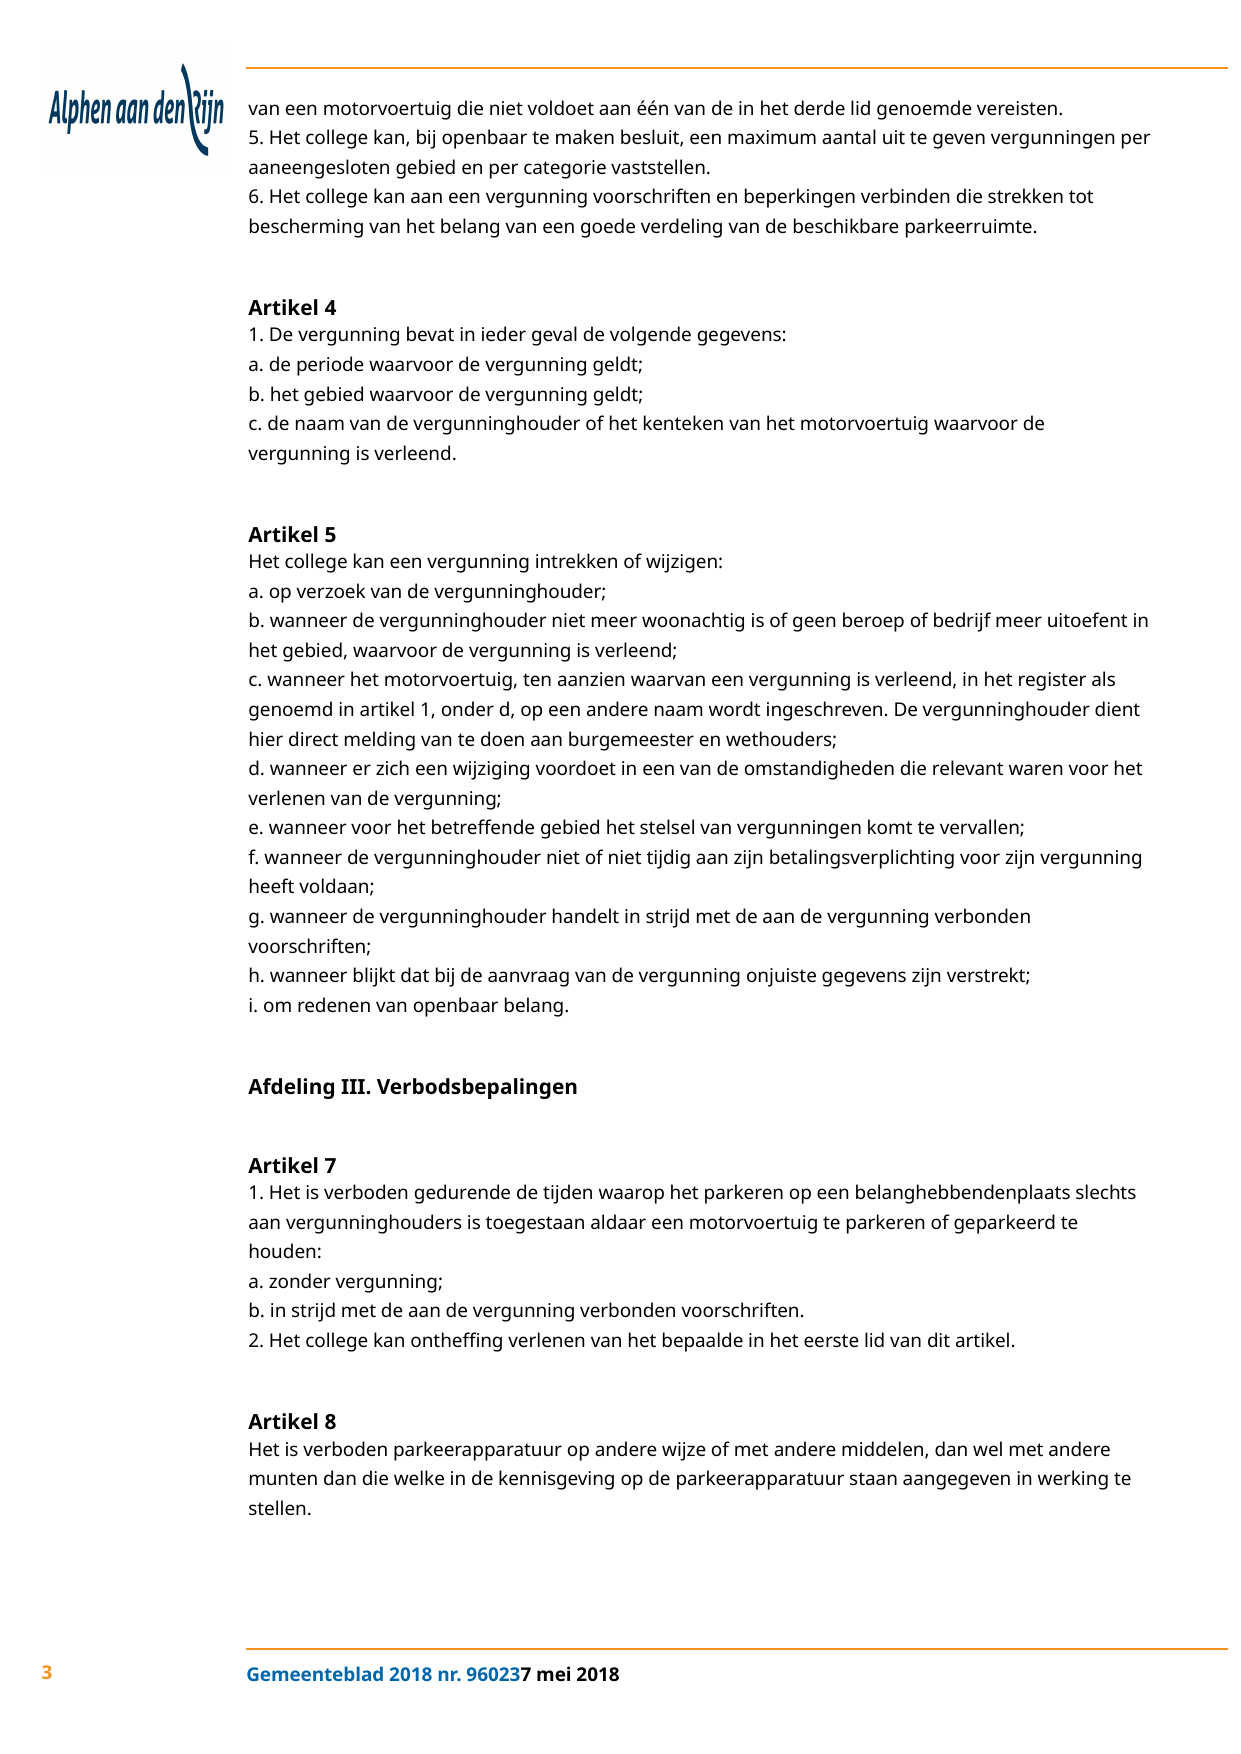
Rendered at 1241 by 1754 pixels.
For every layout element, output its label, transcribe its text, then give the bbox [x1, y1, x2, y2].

text b. wanneer de vergunninghouder niet meer woonachtig is of geen beroep of bedrijf meer uitoefent in het gebied, waarvoor de vergunning is verleend; [248, 607, 1152, 663]
text g. wanneer de vergunninghouder handelt in strijd met de aan de vergunning verbonden voorschriften; [248, 903, 1152, 959]
text Het is verboden parkeerapparatuur op andere wijze of met andere middelen, dan wel met andere munten dan die welke in de kennisgeving op de parkeerapparatuur staan aangegeven in werking te stellen. [248, 1436, 1152, 1521]
text i. om redenen van openbaar belang. [248, 992, 1152, 1018]
text van een motorvoertuig die niet voldoet aan één van de in het derde lid genoemde vereisten. [248, 95, 1152, 121]
text b. het gebied waarvoor de vergunning geldt; [248, 381, 1152, 406]
text d. wanneer er zich een wijziging voordoet in een van de omstandigheden die relevant waren voor het verlenen van de vergunning; [248, 755, 1152, 811]
text 1. Het is verboden gedurende de tijden waarop het parkeren op een belanghebbendenplaats slechts aan vergunninghouders is toegestaan aldaar een motorvoertuig te parkeren of geparkeerd te houden: [248, 1179, 1152, 1264]
text a. op verzoek van de vergunninghouder; [248, 578, 1152, 604]
text c. wanneer het motorvoertuig, ten aanzien waarvan een vergunning is verleend, in het register als genoemd in artikel 1, onder d, op een andere naam wordt ingeschreven. De vergunninghouder dient hier direct melding van te doen aan burgemeester en wethouders; [248, 667, 1152, 752]
text b. in strijd met de aan de vergunning verbonden voorschriften. [248, 1298, 1152, 1323]
text a. de periode waarvoor de vergunning geldt; [248, 351, 1152, 377]
text 1. De vergunning bevat in ieder geval de volgende gegevens: [248, 322, 1152, 347]
text h. wanneer blijkt dat bij de aanvraag van de vergunning onjuiste gegevens zijn verstrekt; [248, 962, 1152, 988]
text Artikel 8 [248, 1407, 1152, 1436]
text Afdeling III. Verbodsbepalingen [248, 1072, 1152, 1101]
text Artikel 7 [248, 1151, 1152, 1179]
text a. zonder vergunning; [248, 1268, 1152, 1294]
text 5. Het college kan, bij openbaar te maken besluit, een maximum aantal uit te geven vergunningen per aaneengesloten gebied en per categorie vaststellen. [248, 124, 1152, 180]
text Artikel 4 [248, 293, 1152, 322]
text 2. Het college kan ontheffing verlenen van het bepaalde in het eerste lid van dit artikel. [248, 1327, 1152, 1353]
text 6. Het college kan aan een vergunning voorschriften en beperkingen verbinden die strekken tot bescherming van het belang van een goede verdeling van de beschikbare parkeerruimte. [248, 183, 1152, 239]
text e. wanneer voor het betreffende gebied het stelsel van vergunningen komt te vervallen; [248, 814, 1152, 840]
text c. de naam van de vergunninghouder of het kenteken van het motorvoertuig waarvoor de vergunning is verleend. [248, 410, 1152, 466]
picture [41, 47, 231, 172]
text Het college kan een vergunning intrekken of wijzigen: [248, 548, 1152, 574]
text f. wanneer de vergunninghouder niet of niet tijdig aan zijn betalingsverplichting voor zijn vergunning heeft voldaan; [248, 844, 1152, 899]
text Artikel 5 [248, 520, 1152, 548]
